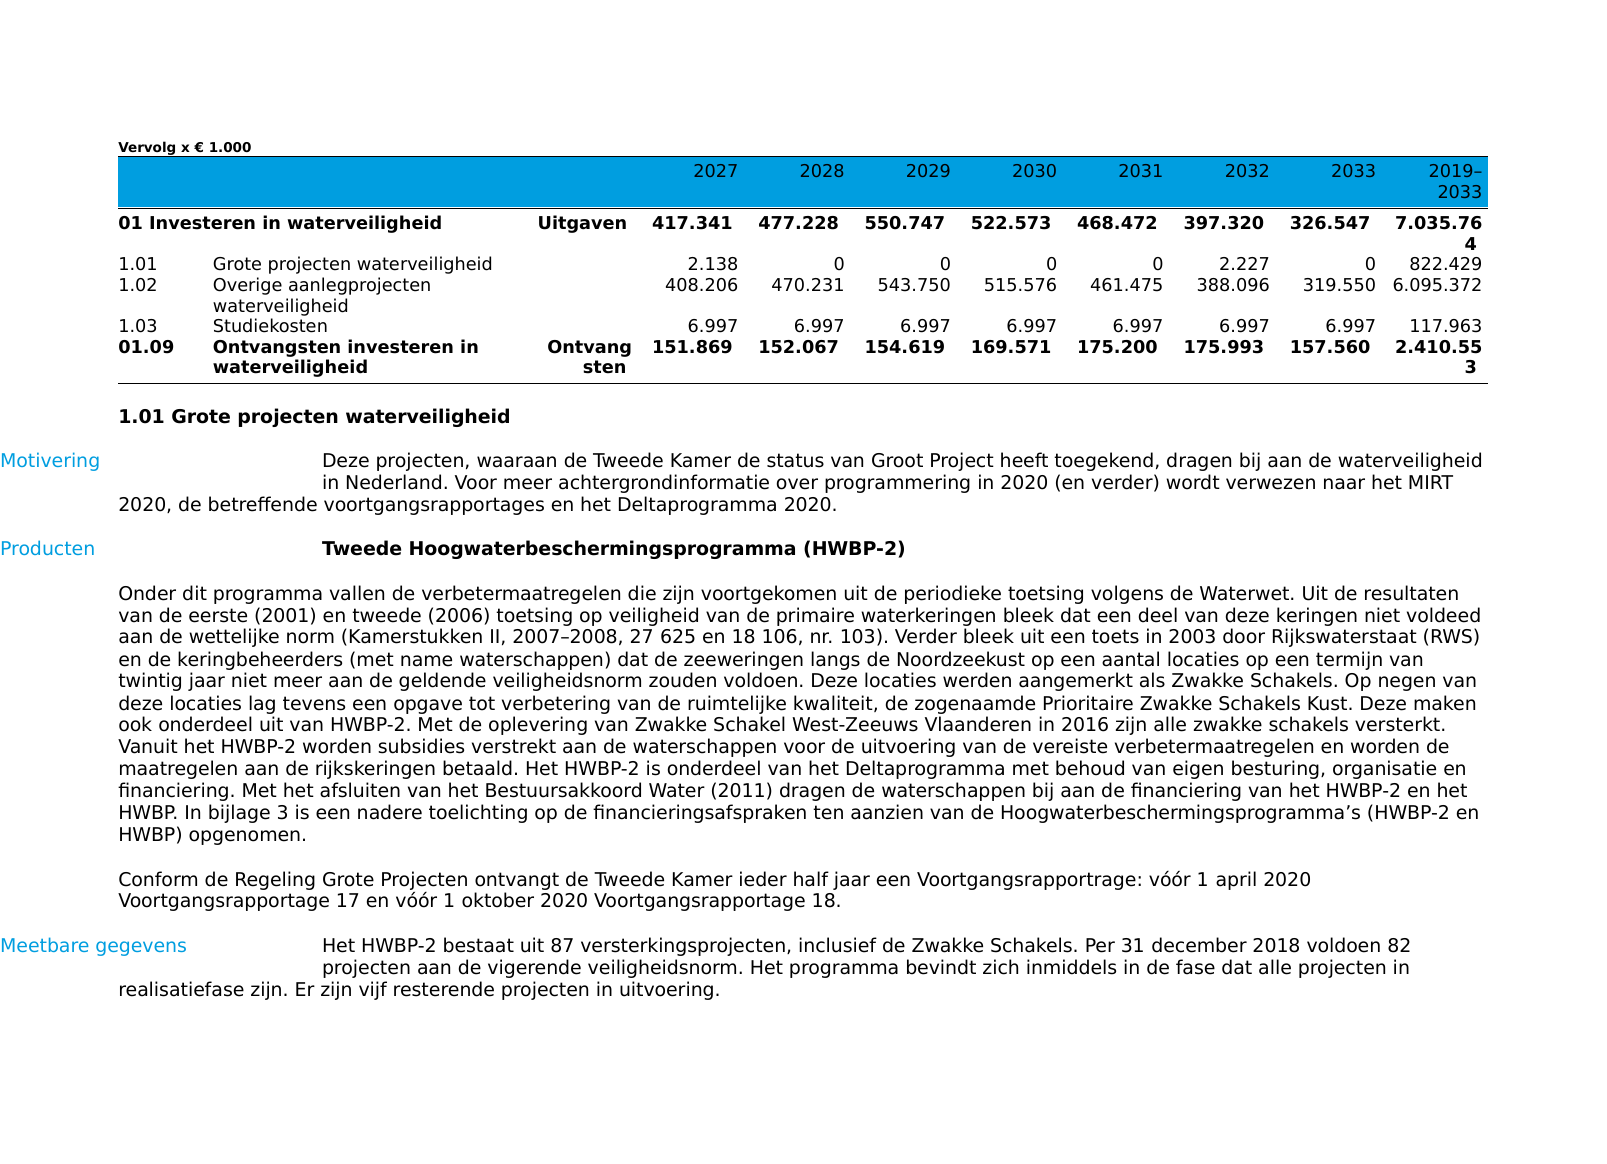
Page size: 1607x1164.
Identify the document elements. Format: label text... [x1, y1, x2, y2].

table_cell 01.09 [118, 337, 207, 383]
table_cell 1.03 [118, 316, 207, 337]
table_cell 6.997 [850, 316, 957, 337]
table_cell 0 [744, 254, 850, 275]
table_cell 468.472 [1063, 209, 1169, 254]
table_cell [531, 254, 638, 275]
text Onder dit programma vallen de verbetermaatregelen die zijn voortgekomen uit de periodieke toetsing volgens de Waterwet. Uit de resultaten van de eerste (2001) en tweede (2006) toetsing op veiligheid van de primaire waterkeringen bleek dat een deel van deze keringen niet voldeed aan de wettelijke norm (Kamerstukken II, 2007–2008, 27 625 en 18 106, nr. 103). Verder bleek uit een toets in 2003 door Rijkswaterstaat (RWS) en de keringbeheerders (met name waterschappen) dat de zeeweringen langs de Noordzeekust op een aantal locaties op een termijn van twintig jaar niet meer aan de geldende veiligheidsnorm zouden voldoen. Deze locaties werden aangemerkt als Zwakke Schakels. Op negen van deze locaties lag tevens een opgave tot verbetering van de ruimtelijke kwaliteit, de zogenaamde Prioritaire Zwakke Schakels Kust. Deze maken ook onderdeel uit van HWBP-2. Met de oplevering van Zwakke Schakel West-Zeeuws Vlaanderen in 2016 zijn alle zwakke schakels versterkt. Vanuit het HWBP-2 worden subsidies verstrekt aan de waterschappen voor de uitvoering van de vereiste verbetermaatregelen en worden de maatregelen aan de rijkskeringen betaald. Het HWBP-2 is onderdeel van het Deltaprogramma met behoud van eigen besturing, organisatie en financiering. Met het afsluiten van het Bestuursakkoord Water (2011) dragen de waterschappen bij aan de financiering van het HWBP-2 en het HWBP. In bijlage 3 is een nadere toelichting op de financieringsafspraken ten aanzien van de Hoogwaterbeschermingsprogramma’s (HWBP-2 en HWBP) opgenomen. [118, 582, 1488, 846]
subtitle Tweede Hoogwaterbeschermingsprogramma (HWBP-2) [0, 538, 1488, 568]
table_cell 388.096 [1169, 275, 1275, 316]
table_cell 1.01 [118, 254, 207, 275]
table_cell 326.547 [1275, 209, 1382, 254]
table_cell 2031 [1063, 157, 1169, 207]
table_cell 151.869 [638, 337, 744, 383]
text Deze projecten, waaraan de Tweede Kamer de status van Groot Project heeft toegekend, dragen bij aan de waterveiligheid in Nederland. Voor meer achtergrondinformatie over programmering in 2020 (en verder) wordt verwezen naar het MIRT 2020, de betreffende voortgangsrapportages en het Deltaprogramma 2020. [0, 450, 1488, 516]
table_cell [531, 157, 638, 207]
subtitle 1.01 Grote projecten waterveiligheid [118, 406, 1488, 428]
table_cell 1.02 [118, 275, 207, 316]
table_cell 0 [957, 254, 1063, 275]
table_cell 169.571 [957, 337, 1063, 383]
table_cell 417.341 [638, 209, 744, 254]
table_cell 2.227 [1169, 254, 1275, 275]
table_cell 6.997 [1169, 316, 1275, 337]
table_cell Ontvangsten investeren in waterveiligheid [207, 337, 531, 383]
table_cell 2.138 [638, 254, 744, 275]
text Producten [0, 538, 322, 560]
table_cell [531, 316, 638, 337]
table_cell 0 [1275, 254, 1382, 275]
table_cell 470.231 [744, 275, 850, 316]
table_cell 319.550 [1275, 275, 1382, 316]
table_cell 152.067 [744, 337, 850, 383]
table_cell 543.750 [850, 275, 957, 316]
table_cell 2030 [957, 157, 1063, 207]
table_cell Uitgaven [531, 209, 638, 254]
table_cell 397.320 [1169, 209, 1275, 254]
table_cell 2027 [638, 157, 744, 207]
table_cell 822.429 [1382, 254, 1488, 275]
table_cell 117.963 [1382, 316, 1488, 337]
table_cell Overige aanlegprojecten waterveiligheid [207, 275, 531, 316]
table_cell Studiekosten [207, 316, 531, 337]
table_cell [118, 157, 531, 207]
table_cell 175.993 [1169, 337, 1275, 383]
table_cell Grote projecten waterveiligheid [207, 254, 531, 275]
table_cell 0 [850, 254, 957, 275]
table_cell 2028 [744, 157, 850, 207]
table_cell 2019–2033 [1382, 157, 1488, 207]
table_cell 477.228 [744, 209, 850, 254]
text Meetbare gegevens [0, 934, 322, 957]
table_cell 6.997 [957, 316, 1063, 337]
table_cell 515.576 [957, 275, 1063, 316]
table_cell 01 Investeren in waterveiligheid [118, 209, 531, 254]
table_cell [531, 275, 638, 316]
table_cell 7.035.764 [1382, 209, 1488, 254]
table_cell 408.206 [638, 275, 744, 316]
text Motivering [0, 450, 322, 472]
table_cell 2029 [850, 157, 957, 207]
table_cell 2.410.553 [1382, 337, 1488, 383]
table_cell 2033 [1275, 157, 1382, 207]
table_cell 461.475 [1063, 275, 1169, 316]
text Conform de Regeling Grote Projecten ontvangt de Tweede Kamer ieder half jaar een Voortgangsrapportrage: vóór 1 april 2020 Voortgangsrapportage 17 en vóór 1 oktober 2020 Voortgangsrapportage 18. [118, 868, 1488, 912]
table_cell 175.200 [1063, 337, 1169, 383]
table_cell 6.997 [744, 316, 850, 337]
table_cell 157.560 [1275, 337, 1382, 383]
table_cell 0 [1063, 254, 1169, 275]
text Het HWBP-2 bestaat uit 87 versterkingsprojecten, inclusief de Zwakke Schakels. Per 31 december 2018 voldoen 82 projecten aan de vigerende veiligheidsnorm. Het programma bevindt zich inmiddels in de fase dat alle projecten in realisatiefase zijn. Er zijn vijf resterende projecten in uitvoering. [0, 934, 1488, 1001]
table_cell 154.619 [850, 337, 957, 383]
table_cell 522.573 [957, 209, 1063, 254]
table_cell 6.997 [638, 316, 744, 337]
table_cell 6.997 [1275, 316, 1382, 337]
table_cell Ontvangsten [531, 337, 638, 383]
table_header Vervolg x € 1.000 [118, 140, 1488, 156]
table_cell 6.997 [1063, 316, 1169, 337]
table_cell 550.747 [850, 209, 957, 254]
table_cell 6.095.372 [1382, 275, 1488, 316]
table_cell 2032 [1169, 157, 1275, 207]
